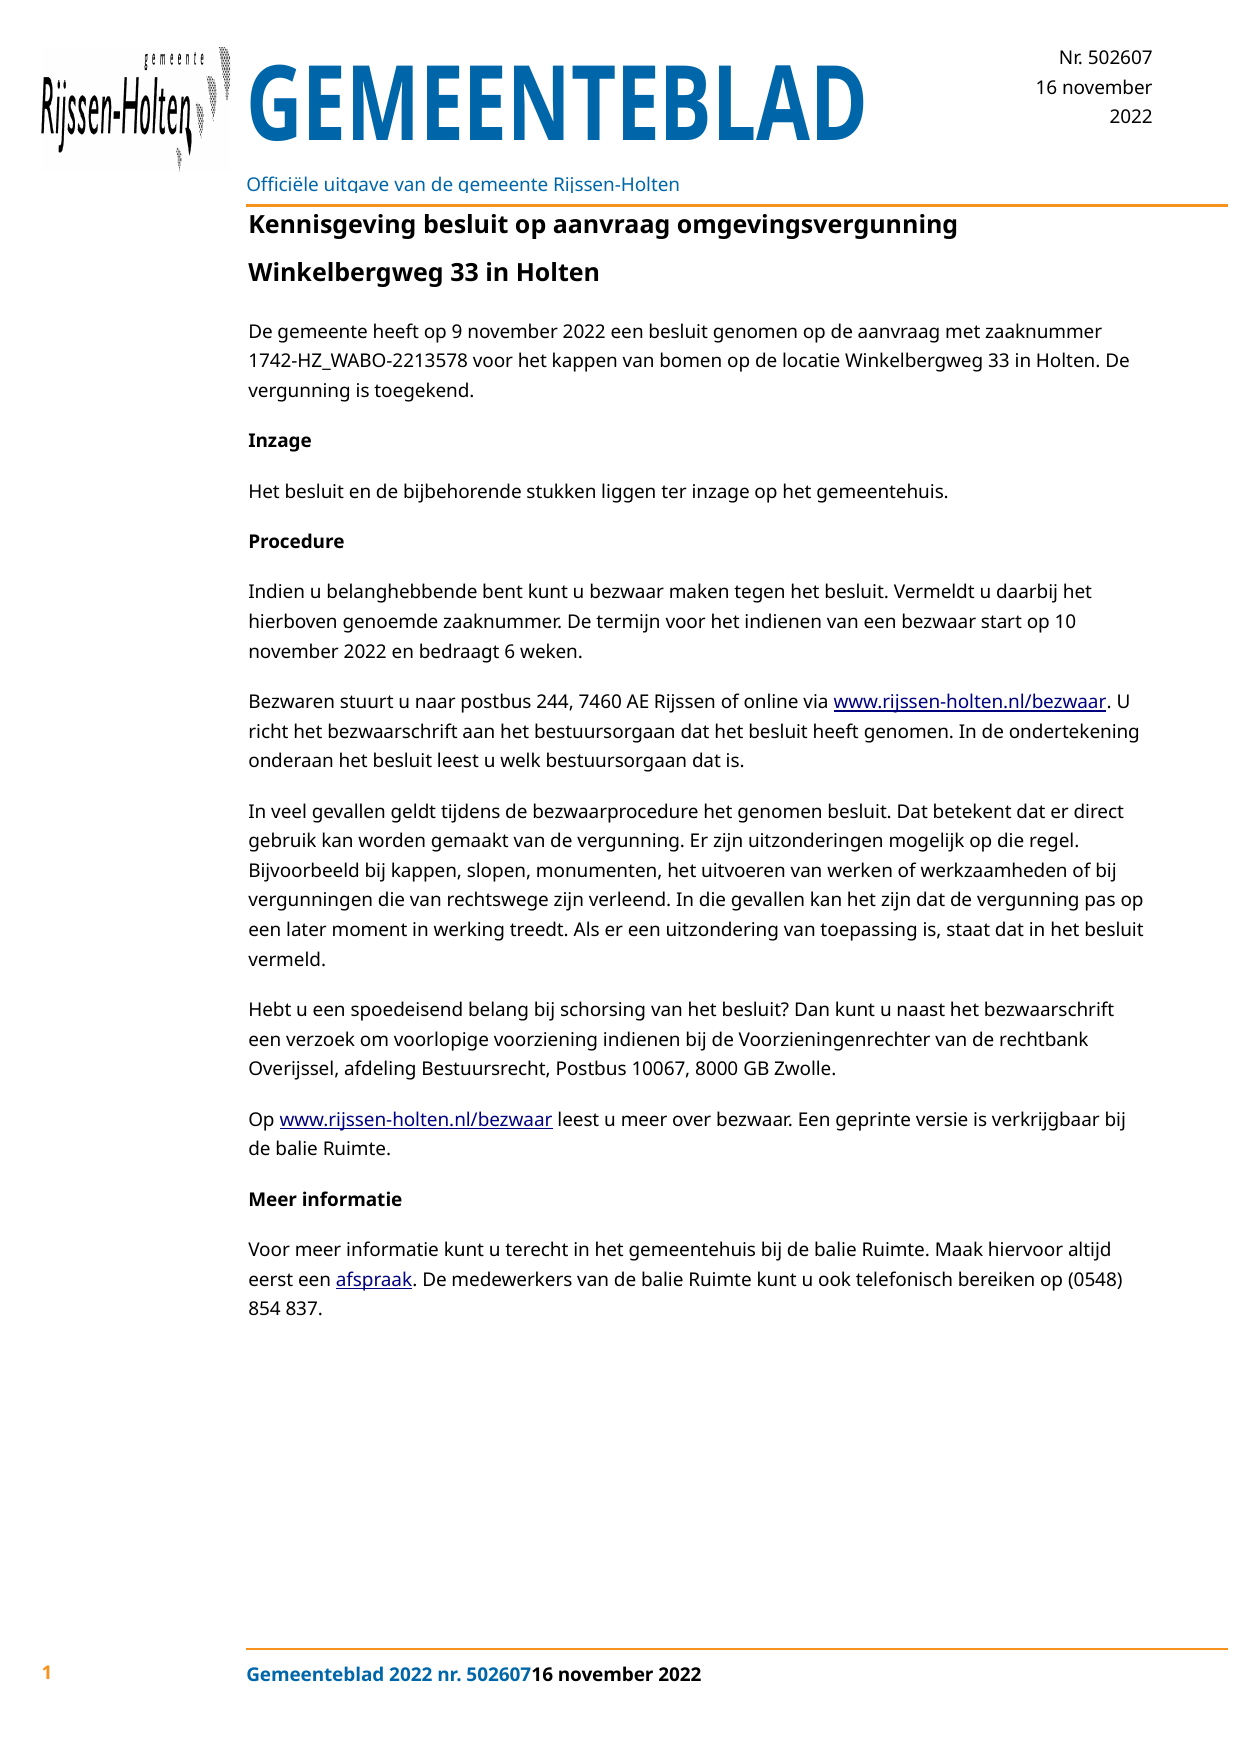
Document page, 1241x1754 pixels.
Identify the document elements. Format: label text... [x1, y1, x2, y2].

text Het besluit en de bijbehorende stukken liggen ter inzage op het gemeentehuis. [248, 478, 1152, 504]
text Inzage [248, 427, 1152, 453]
text In veel gevallen geldt tijdens de bezwaarprocedure het genomen besluit. Dat betekent dat er direct gebruik kan worden gemaakt van de vergunning. Er zijn uitzonderingen mogelijk op die regel. Bijvoorbeeld bij kappen, slopen, monumenten, het uitvoeren van werken of werkzaamheden of bij vergunningen die van rechtswege zijn verleend. In die gevallen kan het zijn dat de vergunning pas op een later moment in werking treedt. Als er een uitzondering van toepassing is, staat dat in het besluit vermeld. [248, 798, 1152, 972]
text Op www.rijssen-holten.nl/bezwaar leest u meer over bezwaar. Een geprinte versie is verkrijgbaar bij de balie Ruimte. [248, 1106, 1152, 1161]
picture [41, 47, 231, 172]
text De gemeente heeft op 9 november 2022 een besluit genomen op de aanvraag met zaaknummer 1742-HZ_WABO-2213578 voor het kappen van bomen op de locatie Winkelbergweg 33 in Holten. De vergunning is toegekend. [248, 318, 1152, 403]
text Voor meer informatie kunt u terecht in het gemeentehuis bij de balie Ruimte. Maak hiervoor altijd eerst een afspraak. De medewerkers van de balie Ruimte kunt u ook telefonisch bereiken op (0548) 854 837. [248, 1236, 1152, 1321]
text Kennisgeving besluit op aanvraag omgevingsvergunning Winkelbergweg 33 in Holten [248, 207, 1152, 288]
text Indien u belanghebbende bent kunt u bezwaar maken tegen het besluit. Vermeldt u daarbij het hierboven genoemde zaaknummer. De termijn voor het indienen van een bezwaar start op 10 november 2022 en bedraagt 6 weken. [248, 579, 1152, 664]
text Meer informatie [248, 1186, 1152, 1212]
text Bezwaren stuurt u naar postbus 244, 7460 AE Rijssen of online via www.rijssen-holten.nl/bezwaar. U richt het bezwaarschrift aan het bestuursorgaan dat het besluit heeft genomen. In de ondertekening onderaan het besluit leest u welk bestuursorgaan dat is. [248, 688, 1152, 773]
text Hebt u een spoedeisend belang bij schorsing van het besluit? Dan kunt u naast het bezwaarschrift een verzoek om voorlopige voorziening indienen bij de Voorzieningenrechter van de rechtbank Overijssel, afdeling Bestuursrecht, Postbus 10067, 8000 GB Zwolle. [248, 996, 1152, 1081]
text Procedure [248, 528, 1152, 554]
